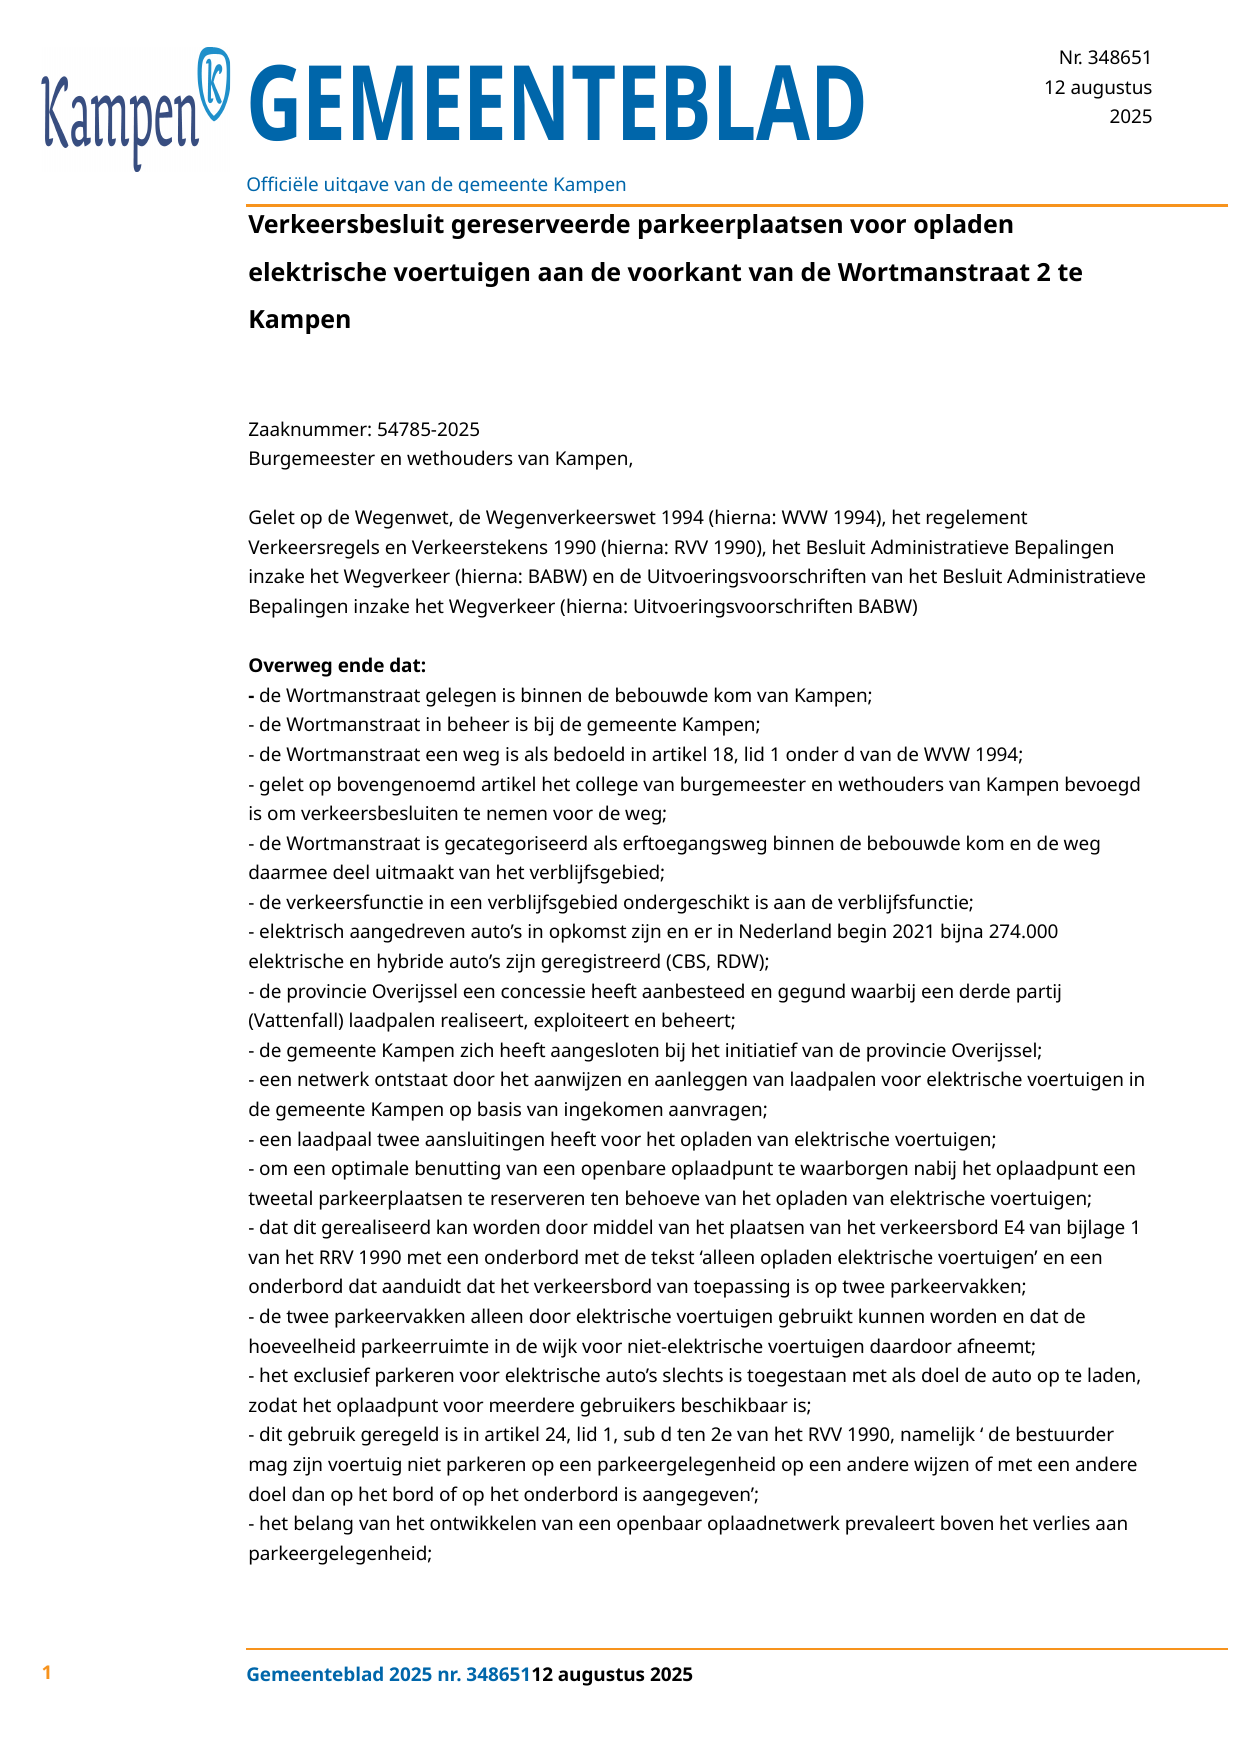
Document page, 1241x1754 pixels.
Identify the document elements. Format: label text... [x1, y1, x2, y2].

text - de Wortmanstraat een weg is als bedoeld in artikel 18, lid 1 onder d van de WVW 1994; [248, 741, 1152, 767]
text - het belang van het ontwikkelen van een openbaar oplaadnetwerk prevaleert boven het verlies aan parkeergelegenheid; [248, 1510, 1152, 1566]
text - de twee parkeervakken alleen door elektrische voertuigen gebruikt kunnen worden en dat de hoeveelheid parkeerruimte in de wijk voor niet-elektrische voertuigen daardoor afneemt; [248, 1303, 1152, 1359]
text - een netwerk ontstaat door het aanwijzen en aanleggen van laadpalen voor elektrische voertuigen in de gemeente Kampen op basis van ingekomen aanvragen; [248, 1067, 1152, 1122]
text - gelet op bovengenoemd artikel het college van burgemeester en wethouders van Kampen bevoegd is om verkeersbesluiten te nemen voor de weg; [248, 771, 1152, 826]
text - dit gebruik geregeld is in artikel 24, lid 1, sub d ten 2e van het RVV 1990, namelijk ‘ de bestuurder mag zijn voertuig niet parkeren op een parkeergelegenheid op een andere wijzen of met een andere doel dan op het bord of op het onderbord is aangegeven’; [248, 1422, 1152, 1507]
text Burgemeester en wethouders van Kampen, [248, 445, 1152, 471]
text - de Wortmanstraat in beheer is bij de gemeente Kampen; [248, 712, 1152, 737]
text Overweg ende dat: [248, 652, 1152, 678]
text Zaaknummer: 54785-2025 [248, 416, 1152, 442]
text Gelet op de Wegenwet, de Wegenverkeerswet 1994 (hierna: WVW 1994), het regelement Verkeersregels en Verkeerstekens 1990 (hierna: RVV 1990), het Besluit Administratieve Bepalingen inzake het Wegverkeer (hierna: BABW) en de Uitvoeringsvoorschriften van het Besluit Administratieve Bepalingen inzake het Wegverkeer (hierna: Uitvoeringsvoorschriften BABW) [248, 504, 1152, 619]
text - de verkeersfunctie in een verblijfsgebied ondergeschikt is aan de verblijfsfunctie; [248, 889, 1152, 915]
text - een laadpaal twee aansluitingen heeft voor het opladen van elektrische voertuigen; [248, 1126, 1152, 1152]
text - de Wortmanstraat gelegen is binnen de bebouwde kom van Kampen; [248, 682, 1152, 708]
text - elektrisch aangedreven auto’s in opkomst zijn en er in Nederland begin 2021 bijna 274.000 elektrische en hybride auto’s zijn geregistreerd (CBS, RDW); [248, 919, 1152, 974]
text - de Wortmanstraat is gecategoriseerd als erftoegangsweg binnen de bebouwde kom en de weg daarmee deel uitmaakt van het verblijfsgebied; [248, 830, 1152, 885]
text - dat dit gerealiseerd kan worden door middel van het plaatsen van het verkeersbord E4 van bijlage 1 van het RRV 1990 met een onderbord met de tekst ‘alleen opladen elektrische voertuigen’ en een onderbord dat aanduidt dat het verkeersbord van toepassing is op twee parkeervakken; [248, 1214, 1152, 1299]
text Verkeersbesluit gereserveerde parkeerplaatsen voor opladen elektrische voertuigen aan de voorkant van de Wortmanstraat 2 te Kampen [248, 207, 1152, 336]
picture [41, 47, 231, 172]
text - het exclusief parkeren voor elektrische auto’s slechts is toegestaan met als doel de auto op te laden, zodat het oplaadpunt voor meerdere gebruikers beschikbaar is; [248, 1362, 1152, 1418]
text - de gemeente Kampen zich heeft aangesloten bij het initiatief van de provincie Overijssel; [248, 1037, 1152, 1063]
text - de provincie Overijssel een concessie heeft aanbesteed en gegund waarbij een derde partij (Vattenfall) laadpalen realiseert, exploiteert en beheert; [248, 978, 1152, 1033]
text - om een optimale benutting van een openbare oplaadpunt te waarborgen nabij het oplaadpunt een tweetal parkeerplaatsen te reserveren ten behoeve van het opladen van elektrische voertuigen; [248, 1155, 1152, 1211]
